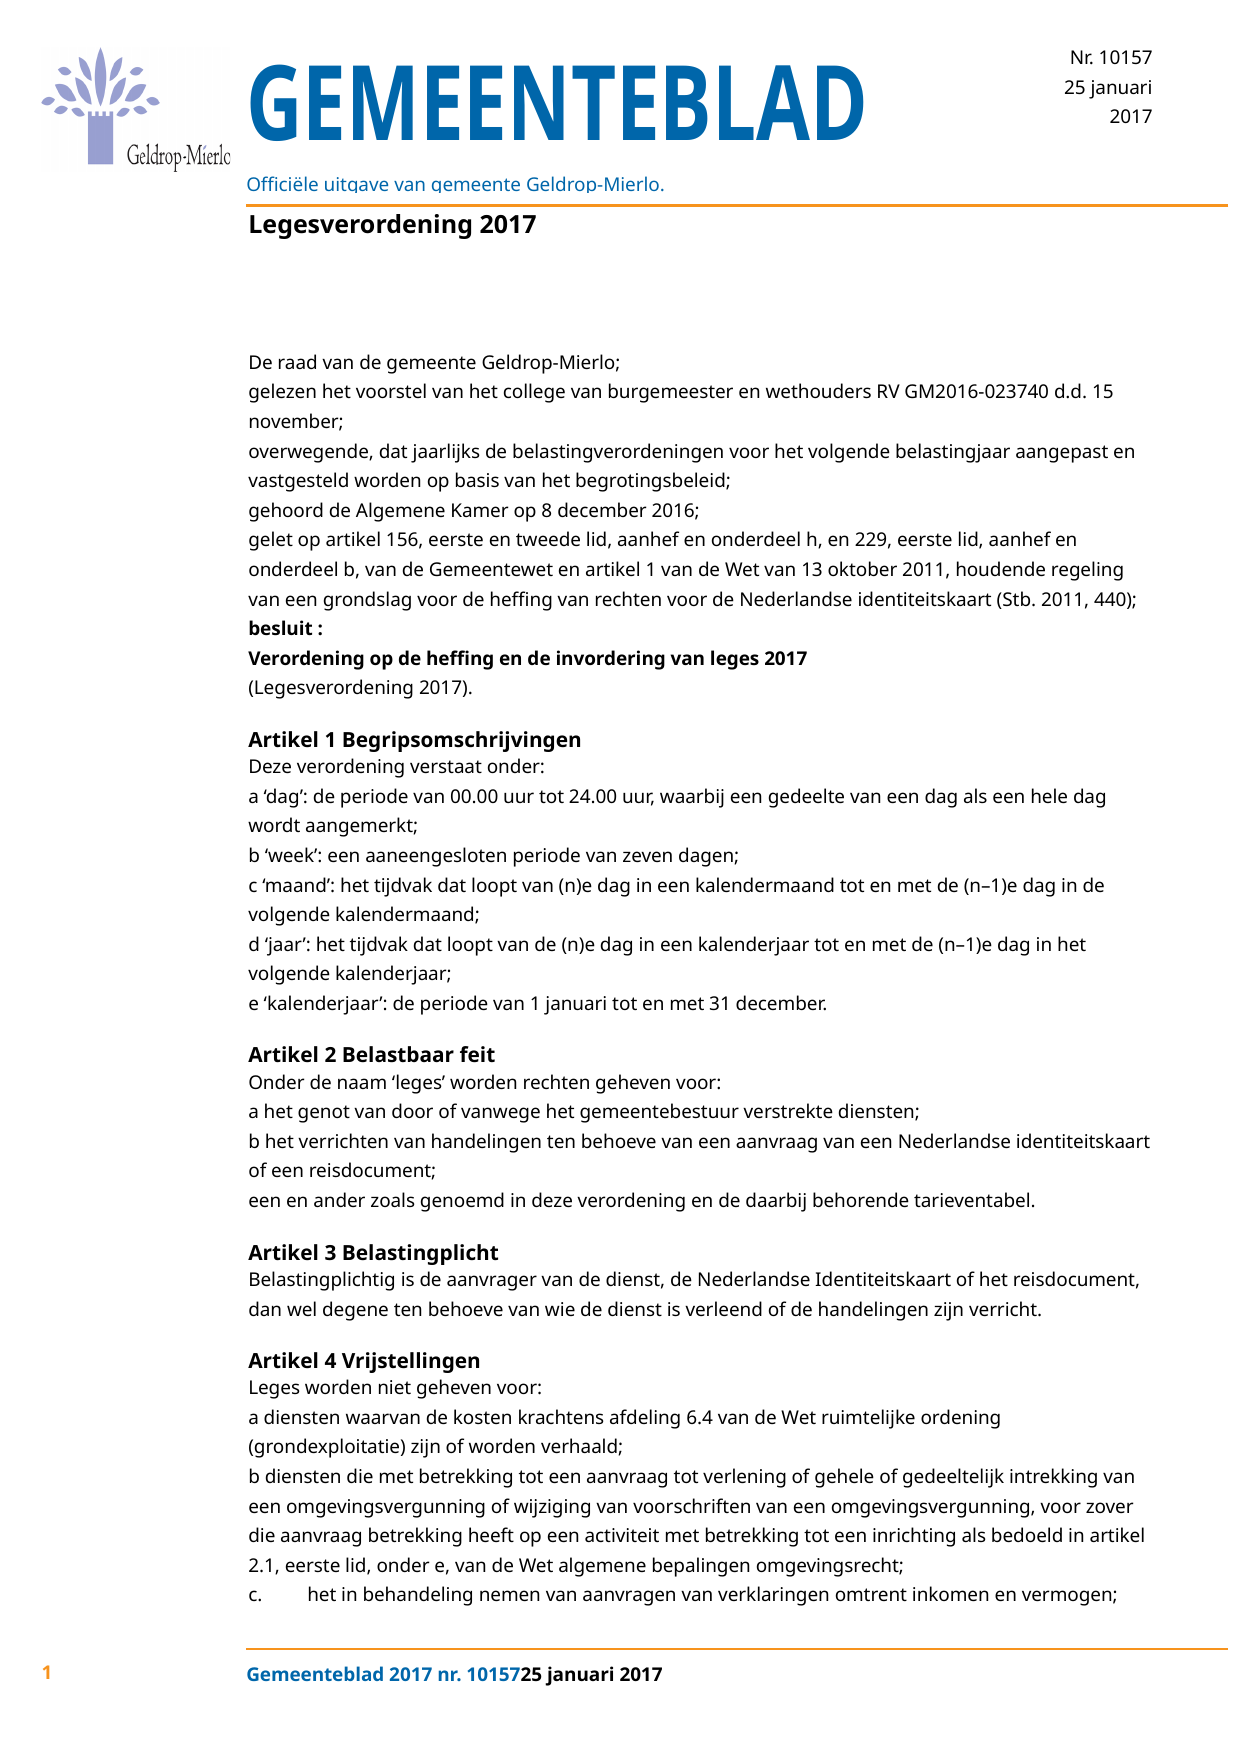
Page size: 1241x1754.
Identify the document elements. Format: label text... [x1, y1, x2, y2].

picture [41, 47, 231, 172]
text a ‘dag’: de periode van 00.00 uur tot 24.00 uur, waarbij een gedeelte van een dag als een hele dag wordt aangemerkt; [248, 783, 1152, 838]
text (Legesverordening 2017). [248, 674, 1152, 700]
text Artikel 1 Begripsomschrijvingen [248, 725, 1152, 753]
text De raad van de gemeente Geldrop-Mierlo; [248, 349, 1152, 375]
text gelet op artikel 156, eerste en tweede lid, aanhef en onderdeel h, en 229, eerste lid, aanhef en onderdeel b, van de Gemeentewet en artikel 1 van de Wet van 13 oktober 2011, houdende regeling van een grondslag voor de heffing van rechten voor de Nederlandse identiteitskaart (Stb. 2011, 440); [248, 527, 1152, 612]
text c ‘maand’: het tijdvak dat loopt van (n)e dag in een kalendermaand tot en met de (n–1)e dag in de volgende kalendermaand; [248, 872, 1152, 927]
text besluit : [248, 615, 1152, 641]
text d ‘jaar’: het tijdvak dat loopt van de (n)e dag in een kalenderjaar tot en met de (n–1)e dag in het volgende kalenderjaar; [248, 931, 1152, 986]
text Verordening op de heffing en de invordering van leges 2017 [248, 645, 1152, 671]
text b ‘week’: een aaneengesloten periode van zeven dagen; [248, 842, 1152, 868]
text een en ander zoals genoemd in deze verordening en de daarbij behorende tarieventabel. [248, 1187, 1152, 1213]
text b diensten die met betrekking tot een aanvraag tot verlening of gehele of gedeeltelijk intrekking van een omgevingsvergunning of wijziging van voorschriften van een omgevingsvergunning, voor zover die aanvraag betrekking heeft op een activiteit met betrekking tot een inrichting als bedoeld in artikel 2.1, eerste lid, onder e, van de Wet algemene bepalingen omgevingsrecht; [248, 1463, 1152, 1578]
text Leges worden niet geheven voor: [248, 1374, 1152, 1400]
text overwegende, dat jaarlijks de belastingverordeningen voor het volgende belastingjaar aangepast en vastgesteld worden op basis van het begrotingsbeleid; [248, 438, 1152, 493]
text Artikel 2 Belastbaar feit [248, 1041, 1152, 1069]
text Deze verordening verstaat onder: [248, 753, 1152, 779]
text b het verrichten van handelingen ten behoeve van een aanvraag van een Nederlandse identiteitskaart of een reisdocument; [248, 1128, 1152, 1183]
text Onder de naam ‘leges’ worden rechten geheven voor: [248, 1069, 1152, 1095]
text a het genot van door of vanwege het gemeentebestuur verstrekte diensten; [248, 1098, 1152, 1124]
text Artikel 4 Vrijstellingen [248, 1346, 1152, 1374]
text gelezen het voorstel van het college van burgemeester en wethouders RV GM2016-023740 d.d. 15 november; [248, 379, 1152, 434]
text a diensten waarvan de kosten krachtens afdeling 6.4 van de Wet ruimtelijke ordening (grondexploitatie) zijn of worden verhaald; [248, 1404, 1152, 1459]
text Artikel 3 Belastingplicht [248, 1238, 1152, 1266]
text Legesverordening 2017 [248, 207, 1152, 241]
text gehoord de Algemene Kamer op 8 december 2016; [248, 497, 1152, 523]
text Belastingplichtig is de aanvrager van de dienst, de Nederlandse Identiteitskaart of het reisdocument, dan wel degene ten behoeve van wie de dienst is verleend of de handelingen zijn verricht. [248, 1266, 1152, 1321]
list het in behandeling nemen van aanvragen van verklaringen omtrent inkomen en vermogen; [248, 1582, 1152, 1607]
text e ‘kalenderjaar’: de periode van 1 januari tot en met 31 december. [248, 990, 1152, 1016]
